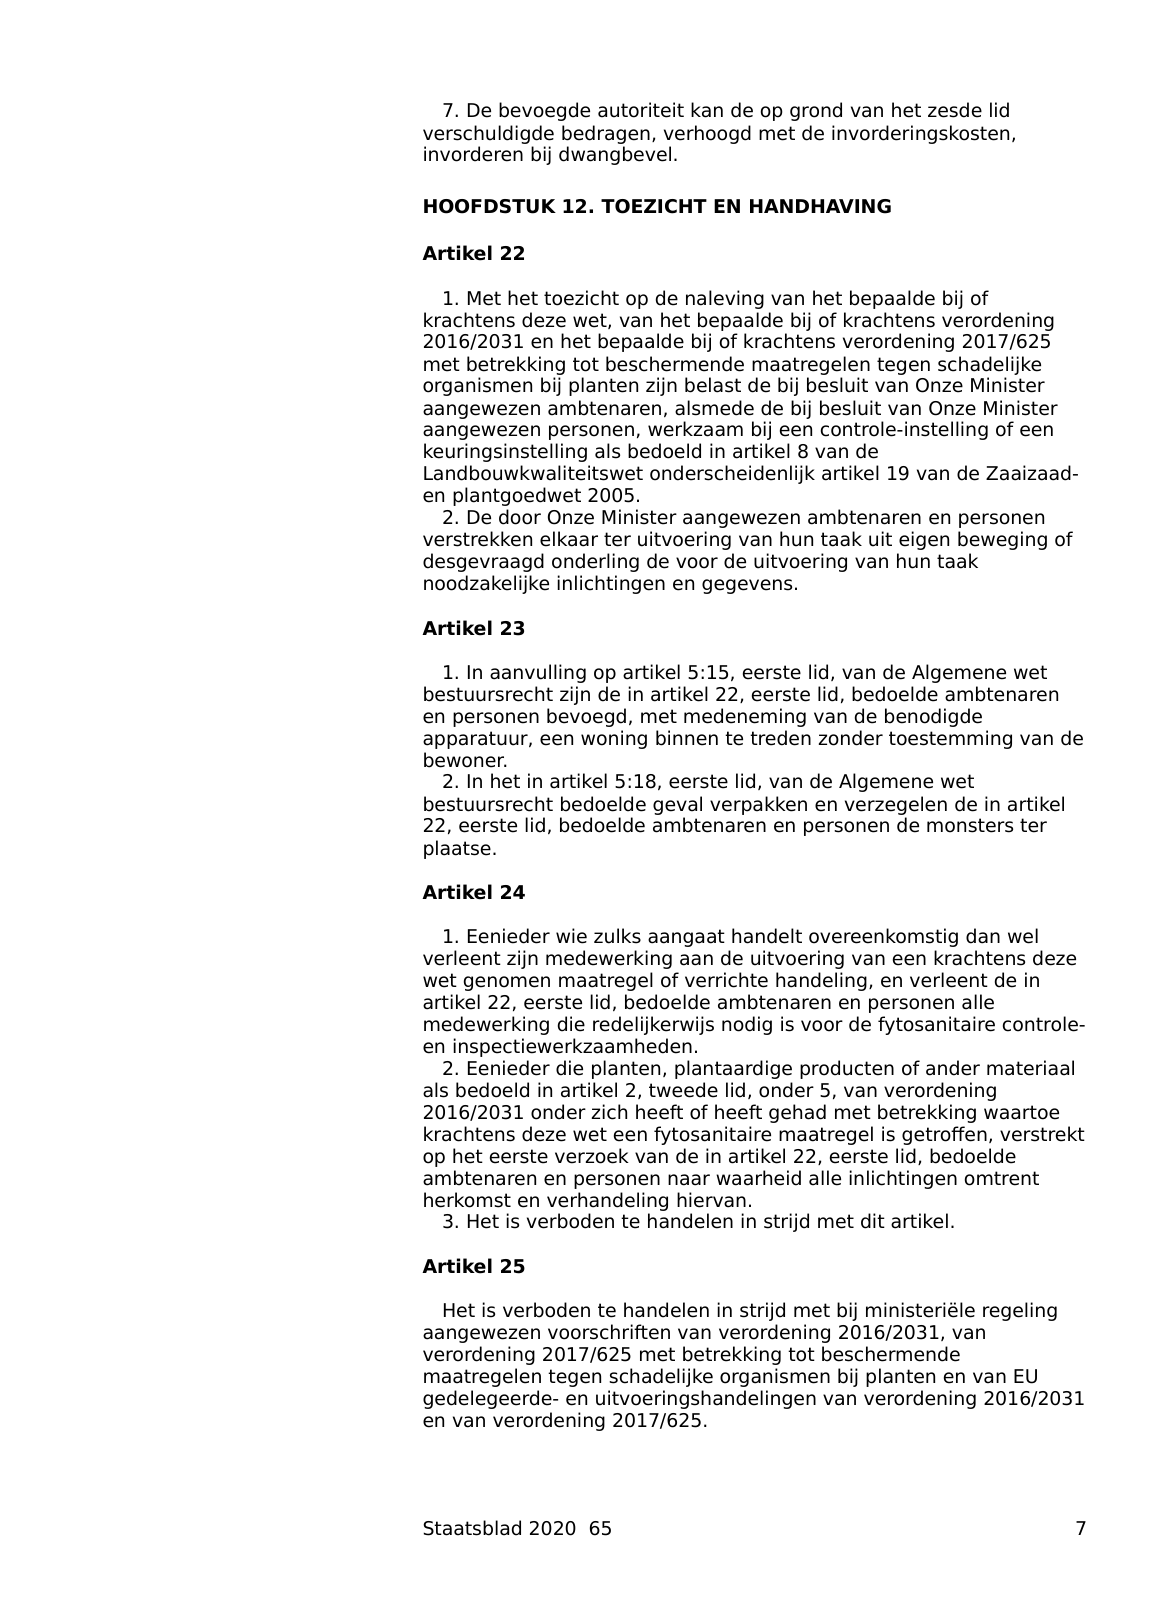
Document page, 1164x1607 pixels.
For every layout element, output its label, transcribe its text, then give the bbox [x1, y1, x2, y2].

subtitle Artikel 24 [422, 882, 1087, 903]
text 2. In het in artikel 5:18, eerste lid, van de Algemene wet bestuursrecht bedoelde geval verpakken en verzegelen de in artikel 22, eerste lid, bedoelde ambtenaren en personen de monsters ter plaatse. [422, 771, 1087, 859]
text 2. Eenieder die planten, plantaardige producten of ander materiaal als bedoeld in artikel 2, tweede lid, onder 5, van verordening 2016/2031 onder zich heeft of heeft gehad met betrekking waartoe krachtens deze wet een fytosanitaire maatregel is getroffen, verstrekt op het eerste verzoek van de in artikel 22, eerste lid, bedoelde ambtenaren en personen naar waarheid alle inlichtingen omtrent herkomst en verhandeling hiervan. [422, 1058, 1087, 1211]
text 3. Het is verboden te handelen in strijd met dit artikel. [422, 1211, 1087, 1233]
text 1. Met het toezicht op de naleving van het bepaalde bij of krachtens deze wet, van het bepaalde bij of krachtens verordening 2016/2031 en het bepaalde bij of krachtens verordening 2017/625 met betrekking tot beschermende maatregelen tegen schadelijke organismen bij planten zijn belast de bij besluit van Onze Minister aangewezen ambtenaren, alsmede de bij besluit van Onze Minister aangewezen personen, werkzaam bij een controle-instelling of een keuringsinstelling als bedoeld in artikel 8 van de Landbouwkwaliteitswet onderscheidenlijk artikel 19 van de Zaaizaad- en plantgoedwet 2005. [422, 287, 1087, 507]
text 7. De bevoegde autoriteit kan de op grond van het zesde lid verschuldigde bedragen, verhoogd met de invorderingskosten, invorderen bij dwangbevel. [422, 100, 1087, 166]
subtitle Artikel 25 [422, 1256, 1087, 1278]
subtitle Artikel 23 [422, 617, 1087, 639]
text 2. De door Onze Minister aangewezen ambtenaren en personen verstrekken elkaar ter uitvoering van hun taak uit eigen beweging of desgevraagd onderling de voor de uitvoering van hun taak noodzakelijke inlichtingen en gegevens. [422, 507, 1087, 595]
text 1. Eenieder wie zulks aangaat handelt overeenkomstig dan wel verleent zijn medewerking aan de uitvoering van een krachtens deze wet genomen maatregel of verrichte handeling, en verleent de in artikel 22, eerste lid, bedoelde ambtenaren en personen alle medewerking die redelijkerwijs nodig is voor de fytosanitaire controle- en inspectiewerkzaamheden. [422, 926, 1087, 1058]
text Het is verboden te handelen in strijd met bij ministeriële regeling aangewezen voorschriften van verordening 2016/2031, van verordening 2017/625 met betrekking tot beschermende maatregelen tegen schadelijke organismen bij planten en van EU gedelegeerde- en uitvoeringshandelingen van verordening 2016/2031 en van verordening 2017/625. [422, 1300, 1087, 1432]
subtitle HOOFDSTUK 12. TOEZICHT EN HANDHAVING [422, 196, 1087, 218]
subtitle Artikel 22 [422, 243, 1087, 265]
text 1. In aanvulling op artikel 5:15, eerste lid, van de Algemene wet bestuursrecht zijn de in artikel 22, eerste lid, bedoelde ambtenaren en personen bevoegd, met medeneming van de benodigde apparatuur, een woning binnen te treden zonder toestemming van de bewoner. [422, 662, 1087, 771]
